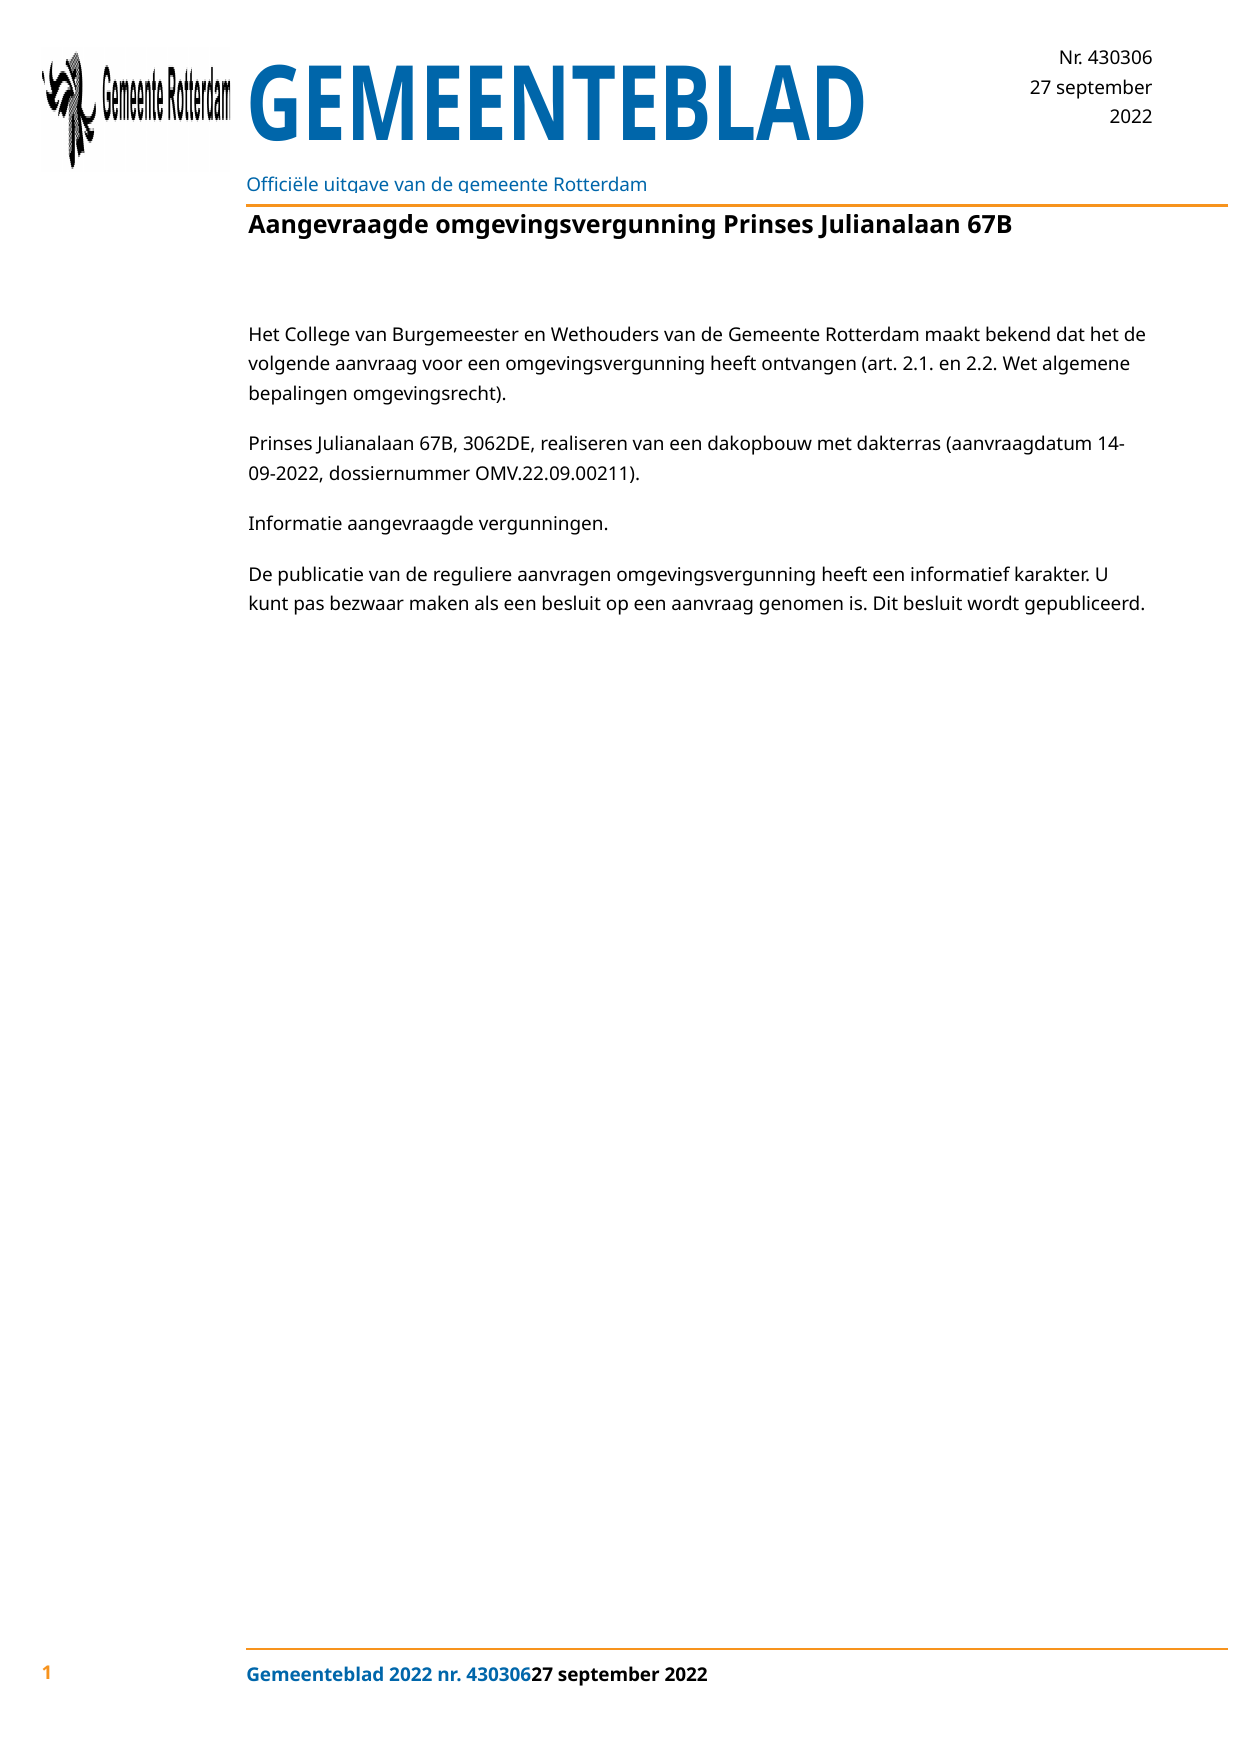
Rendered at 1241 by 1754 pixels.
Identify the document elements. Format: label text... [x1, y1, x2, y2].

text Het College van Burgemeester en Wethouders van de Gemeente Rotterdam maakt bekend dat het de volgende aanvraag voor een omgevingsvergunning heeft ontvangen (art. 2.1. en 2.2. Wet algemene bepalingen omgevingsrecht). [248, 321, 1152, 406]
text Aangevraagde omgevingsvergunning Prinses Julianalaan 67B [248, 207, 1152, 241]
picture [41, 47, 231, 172]
text Informatie aangevraagde vergunningen. [248, 510, 1152, 536]
text De publicatie van de reguliere aanvragen omgevingsvergunning heeft een informatief karakter. U kunt pas bezwaar maken als een besluit op een aanvraag genomen is. Dit besluit wordt gepubliceerd. [248, 561, 1152, 616]
text Prinses Julianalaan 67B, 3062DE, realiseren van een dakopbouw met dakterras (aanvraagdatum 14-09-2022, dossiernummer OMV.22.09.00211). [248, 430, 1152, 486]
